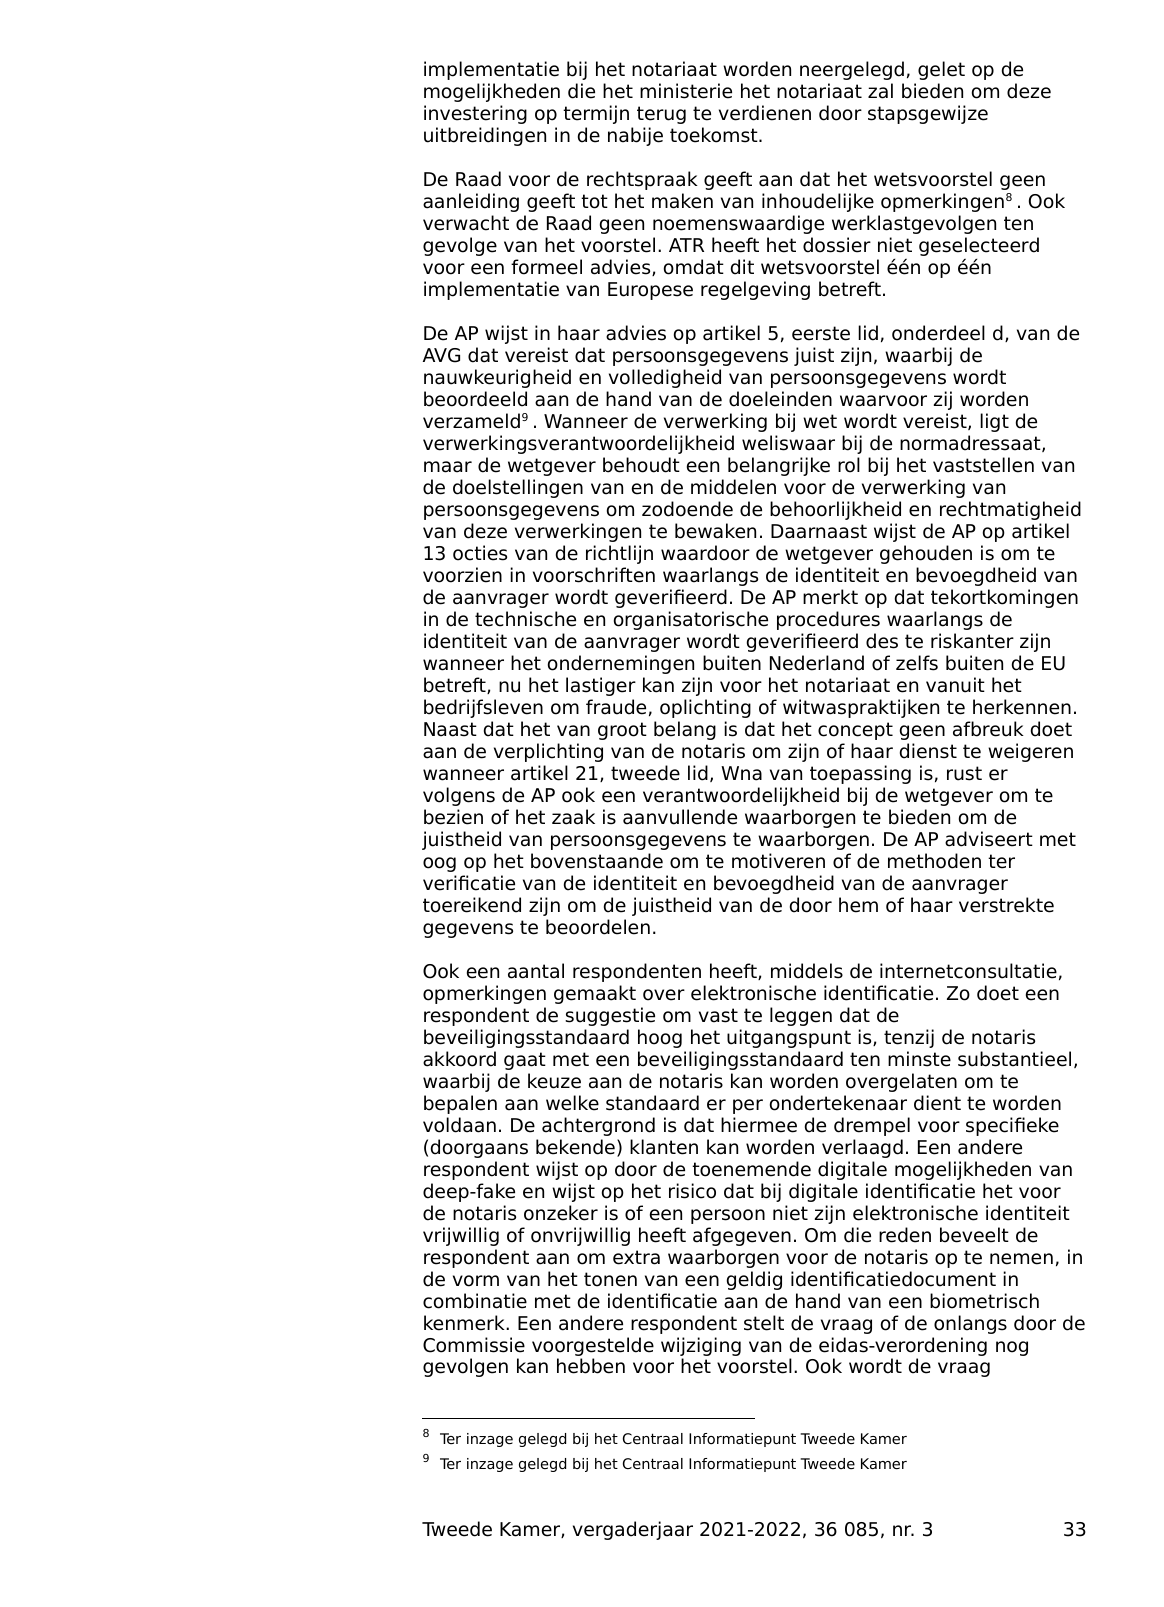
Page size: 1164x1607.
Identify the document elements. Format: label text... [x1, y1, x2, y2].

text De AP wijst in haar advies op artikel 5, eerste lid, onderdeel d, van de AVG dat vereist dat persoonsgegevens juist zijn, waarbij de nauwkeurigheid en volledigheid van persoonsgegevens wordt beoordeeld aan de hand van de doeleinden waarvoor zij worden verzameld. Wanneer de verwerking bij wet wordt vereist, ligt de verwerkingsverantwoordelijkheid weliswaar bij de normadressaat, maar de wetgever behoudt een belangrijke rol bij het vaststellen van de doelstellingen van en de middelen voor de verwerking van persoonsgegevens om zodoende de behoorlijkheid en rechtmatigheid van deze verwerkingen te bewaken. Daarnaast wijst de AP op artikel 13 octies van de richtlijn waardoor de wetgever gehouden is om te voorzien in voorschriften waarlangs de identiteit en bevoegdheid van de aanvrager wordt geverifieerd. De AP merkt op dat tekortkomingen in de technische en organisatorische procedures waarlangs de identiteit van de aanvrager wordt geverifieerd des te riskanter zijn wanneer het ondernemingen buiten Nederland of zelfs buiten de EU betreft, nu het lastiger kan zijn voor het notariaat en vanuit het bedrijfsleven om fraude, oplichting of witwaspraktijken te herkennen. Naast dat het van groot belang is dat het concept geen afbreuk doet aan de verplichting van de notaris om zijn of haar dienst te weigeren wanneer artikel 21, tweede lid, Wna van toepassing is, rust er volgens de AP ook een verantwoordelijkheid bij de wetgever om te bezien of het zaak is aanvullende waarborgen te bieden om de juistheid van persoonsgegevens te waarborgen. De AP adviseert met oog op het bovenstaande om te motiveren of de methoden ter verificatie van de identiteit en bevoegdheid van de aanvrager toereikend zijn om de juistheid van de door hem of haar verstrekte gegevens te beoordelen. [422, 323, 1087, 939]
text De Raad voor de rechtspraak geeft aan dat het wetsvoorstel geen aanleiding geeft tot het maken van inhoudelijke opmerkingen. Ook verwacht de Raad geen noemenswaardige werklastgevolgen ten gevolge van het voorstel. ATR heeft het dossier niet geselecteerd voor een formeel advies, omdat dit wetsvoorstel één op één implementatie van Europese regelgeving betreft. [422, 169, 1087, 301]
text Ook een aantal respondenten heeft, middels de internetconsultatie, opmerkingen gemaakt over elektronische identificatie. Zo doet een respondent de suggestie om vast te leggen dat de beveiligingsstandaard hoog het uitgangspunt is, tenzij de notaris akkoord gaat met een beveiligingsstandaard ten minste substantieel, waarbij de keuze aan de notaris kan worden overgelaten om te bepalen aan welke standaard er per ondertekenaar dient te worden voldaan. De achtergrond is dat hiermee de drempel voor specifieke (doorgaans bekende) klanten kan worden verlaagd. Een andere respondent wijst op door de toenemende digitale mogelijkheden van deep-fake en wijst op het risico dat bij digitale identificatie het voor de notaris onzeker is of een persoon niet zijn elektronische identiteit vrijwillig of onvrijwillig heeft afgegeven. Om die reden beveelt de respondent aan om extra waarborgen voor de notaris op te nemen, in de vorm van het tonen van een geldig identificatiedocument in combinatie met de identificatie aan de hand van een biometrisch kenmerk. Een andere respondent stelt de vraag of de onlangs door de Commissie voorgestelde wijziging van de eidas-verordening nog gevolgen kan hebben voor het voorstel. Ook wordt de vraag [422, 961, 1087, 1378]
text implementatie bij het notariaat worden neergelegd, gelet op de mogelijkheden die het ministerie het notariaat zal bieden om deze investering op termijn terug te verdienen door stapsgewijze uitbreidingen in de nabije toekomst. [422, 59, 1087, 147]
text Ter inzage gelegd bij het Centraal Informatiepunt Tweede Kamer [422, 1427, 1087, 1449]
text Ter inzage gelegd bij het Centraal Informatiepunt Tweede Kamer [422, 1452, 1087, 1474]
